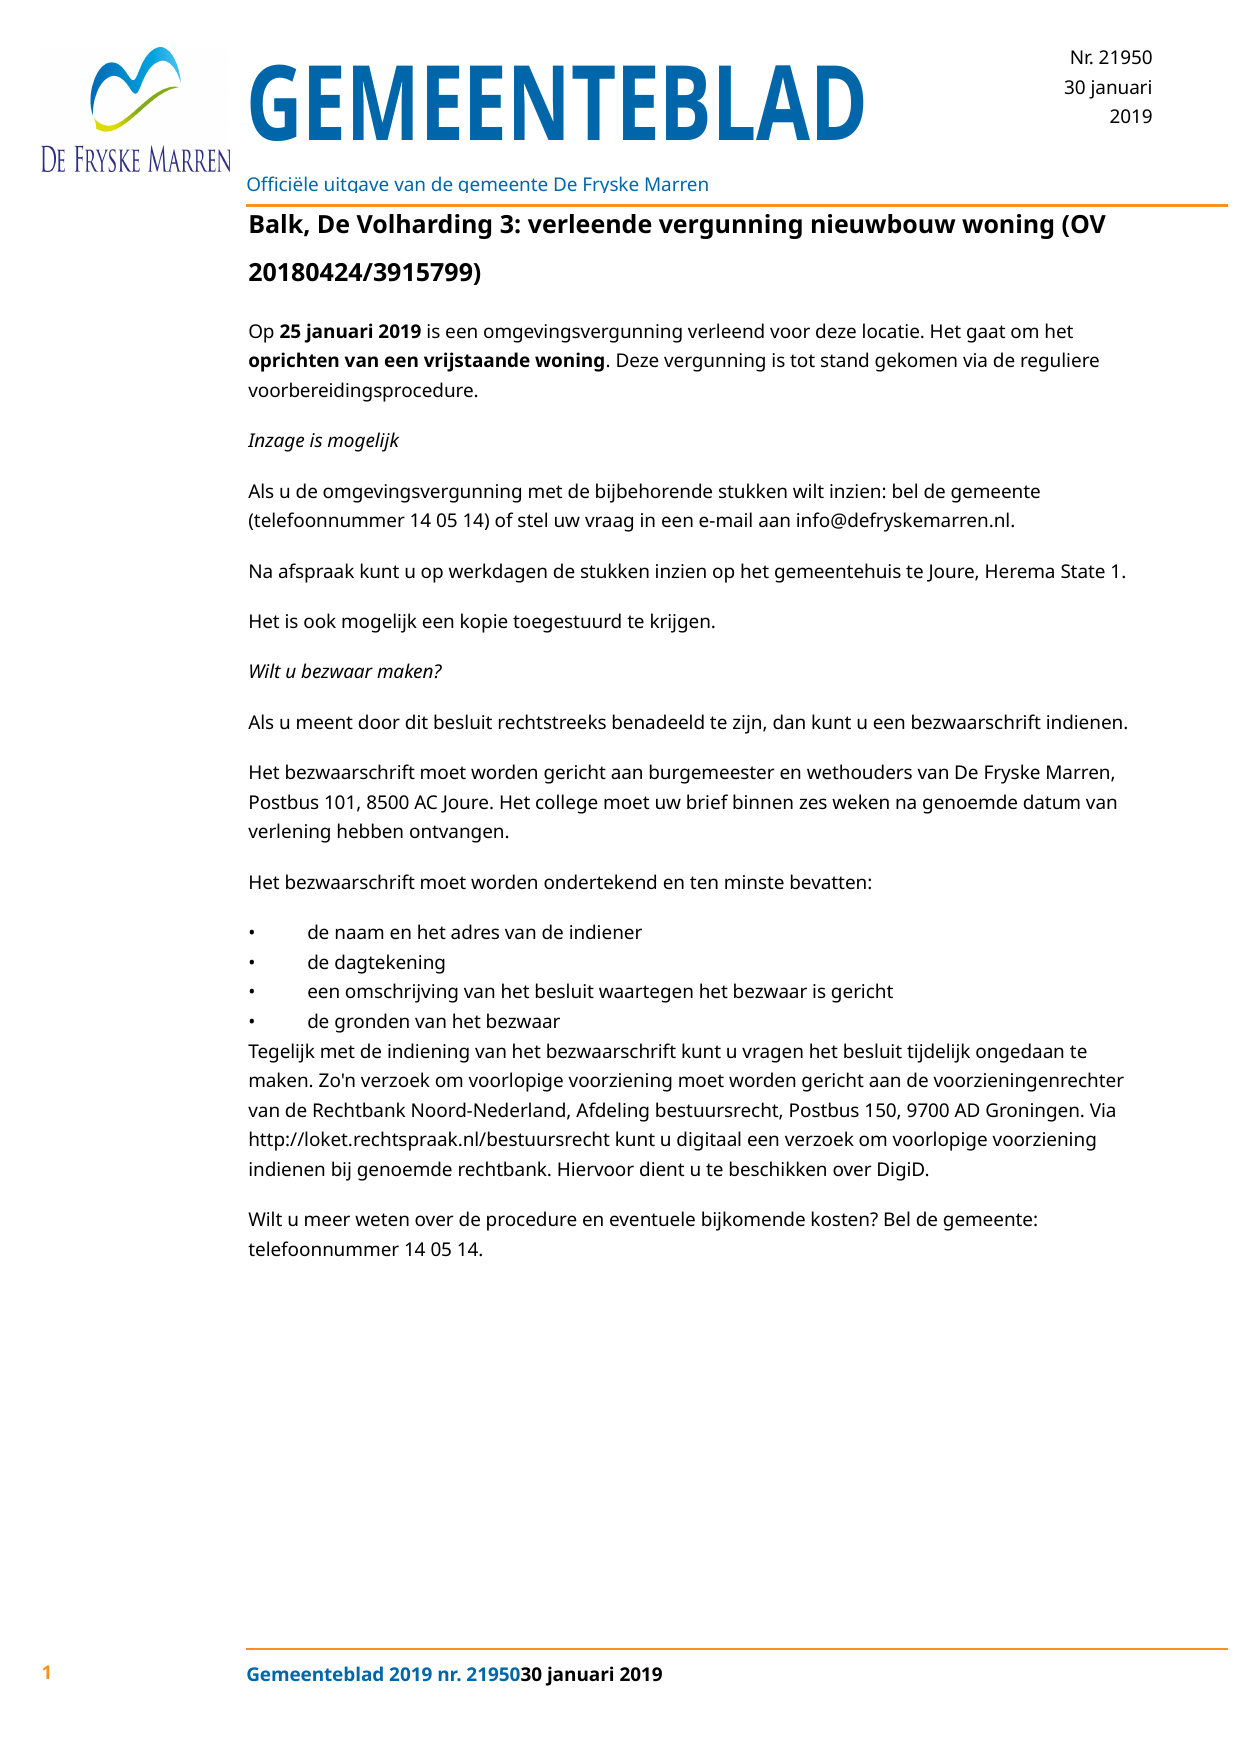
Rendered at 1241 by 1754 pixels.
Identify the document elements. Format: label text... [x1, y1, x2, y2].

list de naam en het adres van de indiener [248, 919, 1152, 945]
picture [41, 47, 231, 172]
text Tegelijk met de indiening van het bezwaarschrift kunt u vragen het besluit tijdelijk ongedaan te maken. Zo'n verzoek om voorlopige voorziening moet worden gericht aan de voorzieningenrechter van de Rechtbank Noord-Nederland, Afdeling bestuursrecht, Postbus 150, 9700 AD Groningen. Via http://loket.rechtspraak.nl/bestuursrecht kunt u digitaal een verzoek om voorlopige voorziening indienen bij genoemde rechtbank. Hiervoor dient u te beschikken over DigiD. [248, 1038, 1152, 1182]
text Inzage is mogelijk [248, 427, 1152, 453]
text Het bezwaarschrift moet worden gericht aan burgemeester en wethouders van De Fryske Marren, Postbus 101, 8500 AC Joure. Het college moet uw brief binnen zes weken na genoemde datum van verlening hebben ontvangen. [248, 759, 1152, 844]
text Als u de omgevingsvergunning met de bijbehorende stukken wilt inzien: bel de gemeente (telefoonnummer 14 05 14) of stel uw vraag in een e-mail aan info@defryskemarren.nl. [248, 478, 1152, 533]
list de dagtekening [248, 949, 1152, 975]
text Het is ook mogelijk een kopie toegestuurd te krijgen. [248, 608, 1152, 634]
text Als u meent door dit besluit rechtstreeks benadeeld te zijn, dan kunt u een bezwaarschrift indienen. [248, 709, 1152, 735]
list een omschrijving van het besluit waartegen het bezwaar is gericht [248, 979, 1152, 1004]
text Na afspraak kunt u op werkdagen de stukken inzien op het gemeentehuis te Joure, Herema State 1. [248, 558, 1152, 584]
text Balk, De Volharding 3: verleende vergunning nieuwbouw woning (OV 20180424/3915799) [248, 207, 1152, 288]
text Het bezwaarschrift moet worden ondertekend en ten minste bevatten: [248, 869, 1152, 895]
list de gronden van het bezwaar [248, 1008, 1152, 1034]
text Op 25 januari 2019 is een omgevingsvergunning verleend voor deze locatie. Het gaat om het oprichten van een vrijstaande woning. Deze vergunning is tot stand gekomen via de reguliere voorbereidingsprocedure. [248, 318, 1152, 403]
text Wilt u meer weten over de procedure en eventuele bijkomende kosten? Bel de gemeente: telefoonnummer 14 05 14. [248, 1207, 1152, 1262]
text Wilt u bezwaar maken? [248, 659, 1152, 684]
